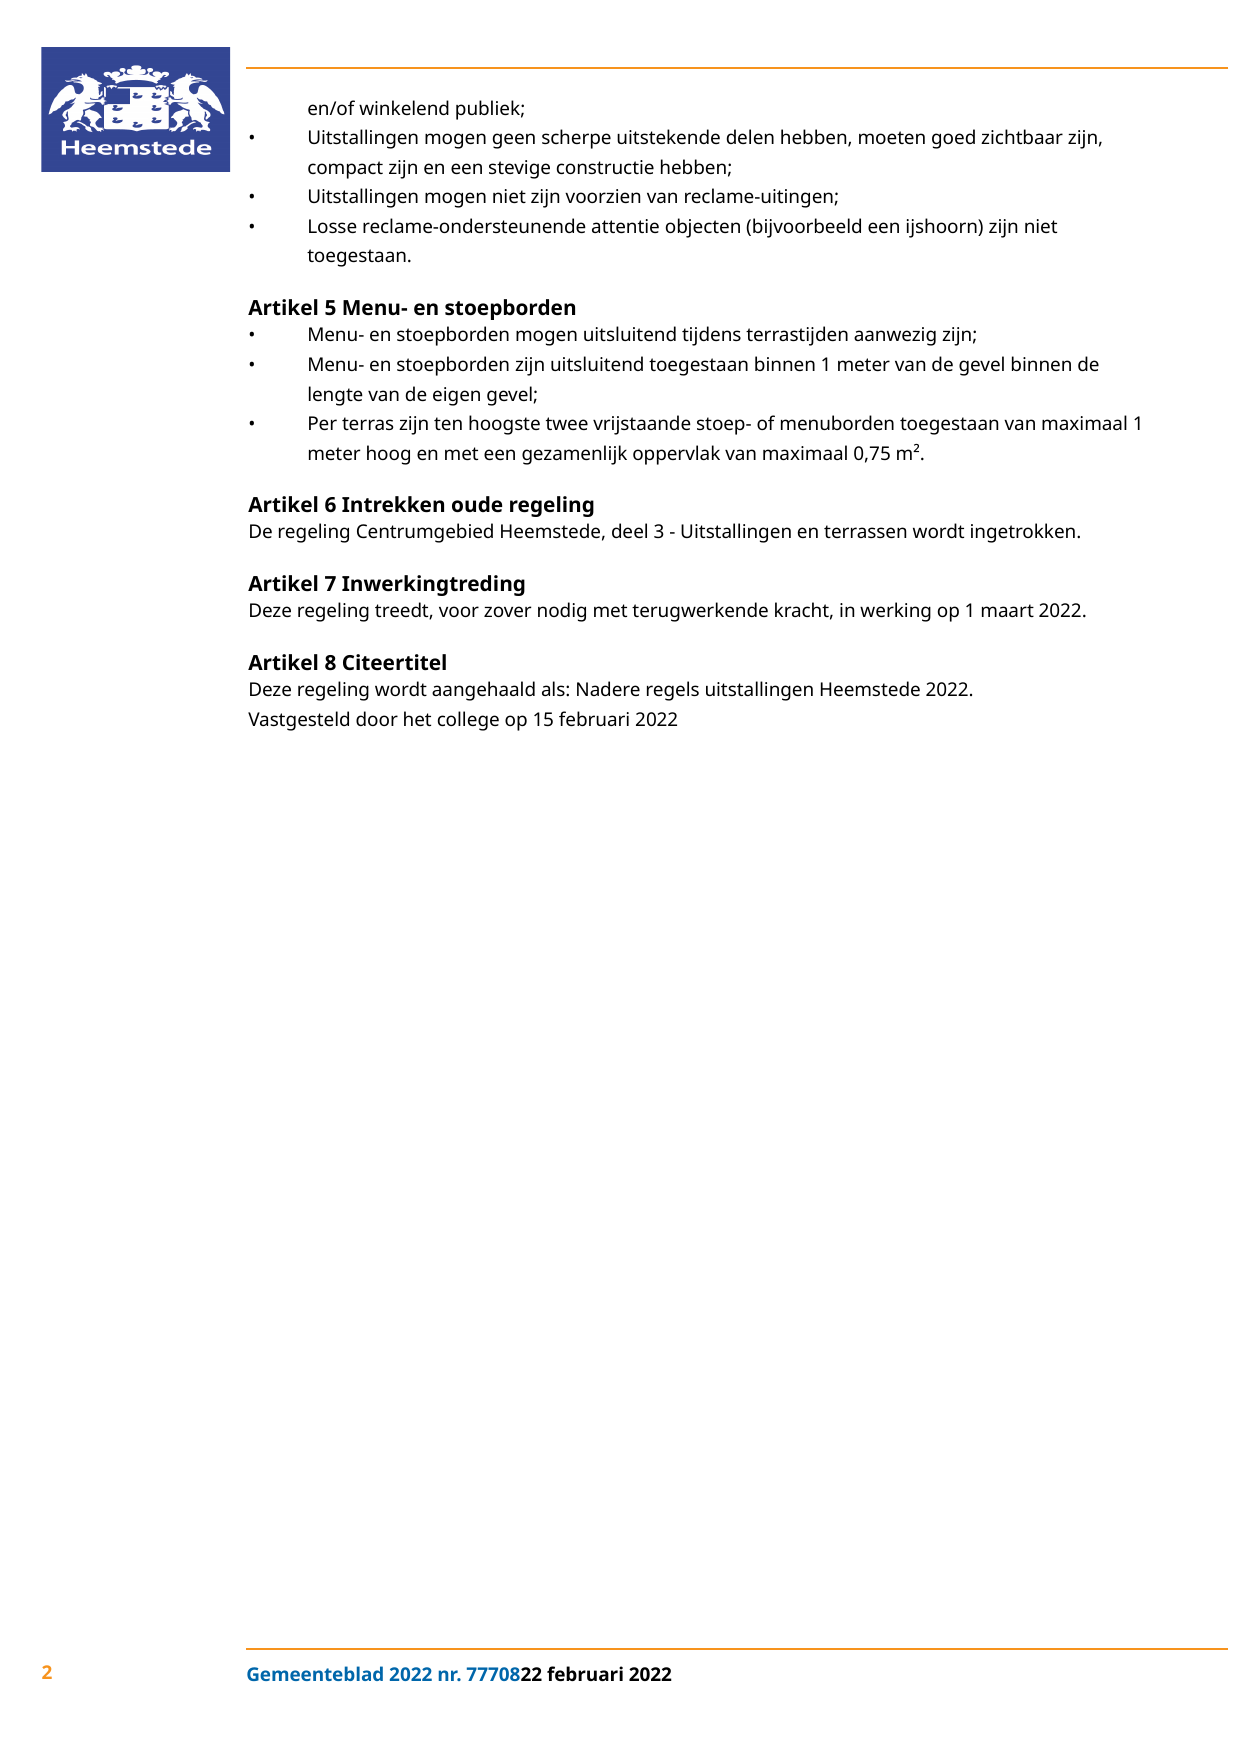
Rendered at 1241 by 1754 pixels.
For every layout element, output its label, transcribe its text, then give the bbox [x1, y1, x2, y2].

picture [41, 47, 231, 172]
text Artikel 5 Menu- en stoepborden [248, 293, 1152, 322]
list Menu- en stoepborden mogen uitsluitend tijdens terrastijden aanwezig zijn; [248, 322, 1152, 347]
text Deze regeling wordt aangehaald als: Nadere regels uitstallingen Heemstede 2022. [248, 676, 1152, 702]
list Per terras zijn ten hoogste twee vrijstaande stoep- of menuborden toegestaan van maximaal 1 meter hoog en met een gezamenlijk oppervlak van maximaal 0,75 m². [248, 410, 1152, 466]
text Deze regeling treedt, voor zover nodig met terugwerkende kracht, in werking op 1 maart 2022. [248, 598, 1152, 623]
text Artikel 7 Inwerkingtreding [248, 569, 1152, 598]
text Vastgesteld door het college op 15 februari 2022 [248, 706, 1152, 732]
text Artikel 6 Intrekken oude regeling [248, 490, 1152, 519]
list Menu- en stoepborden zijn uitsluitend toegestaan binnen 1 meter van de gevel binnen de lengte van de eigen gevel; [248, 351, 1152, 406]
text Artikel 8 Citeertitel [248, 648, 1152, 676]
list Uitstallingen mogen geen scherpe uitstekende delen hebben, moeten goed zichtbaar zijn, compact zijn en een stevige constructie hebben; [248, 124, 1152, 180]
text De regeling Centrumgebied Heemstede, deel 3 - Uitstallingen en terrassen wordt ingetrokken. [248, 519, 1152, 544]
list Losse reclame-ondersteunende attentie objecten (bijvoorbeeld een ijshoorn) zijn niet toegestaan. [248, 213, 1152, 268]
list en/of winkelend publiek; [248, 95, 1152, 121]
list Uitstallingen mogen niet zijn voorzien van reclame-uitingen; [248, 183, 1152, 209]
